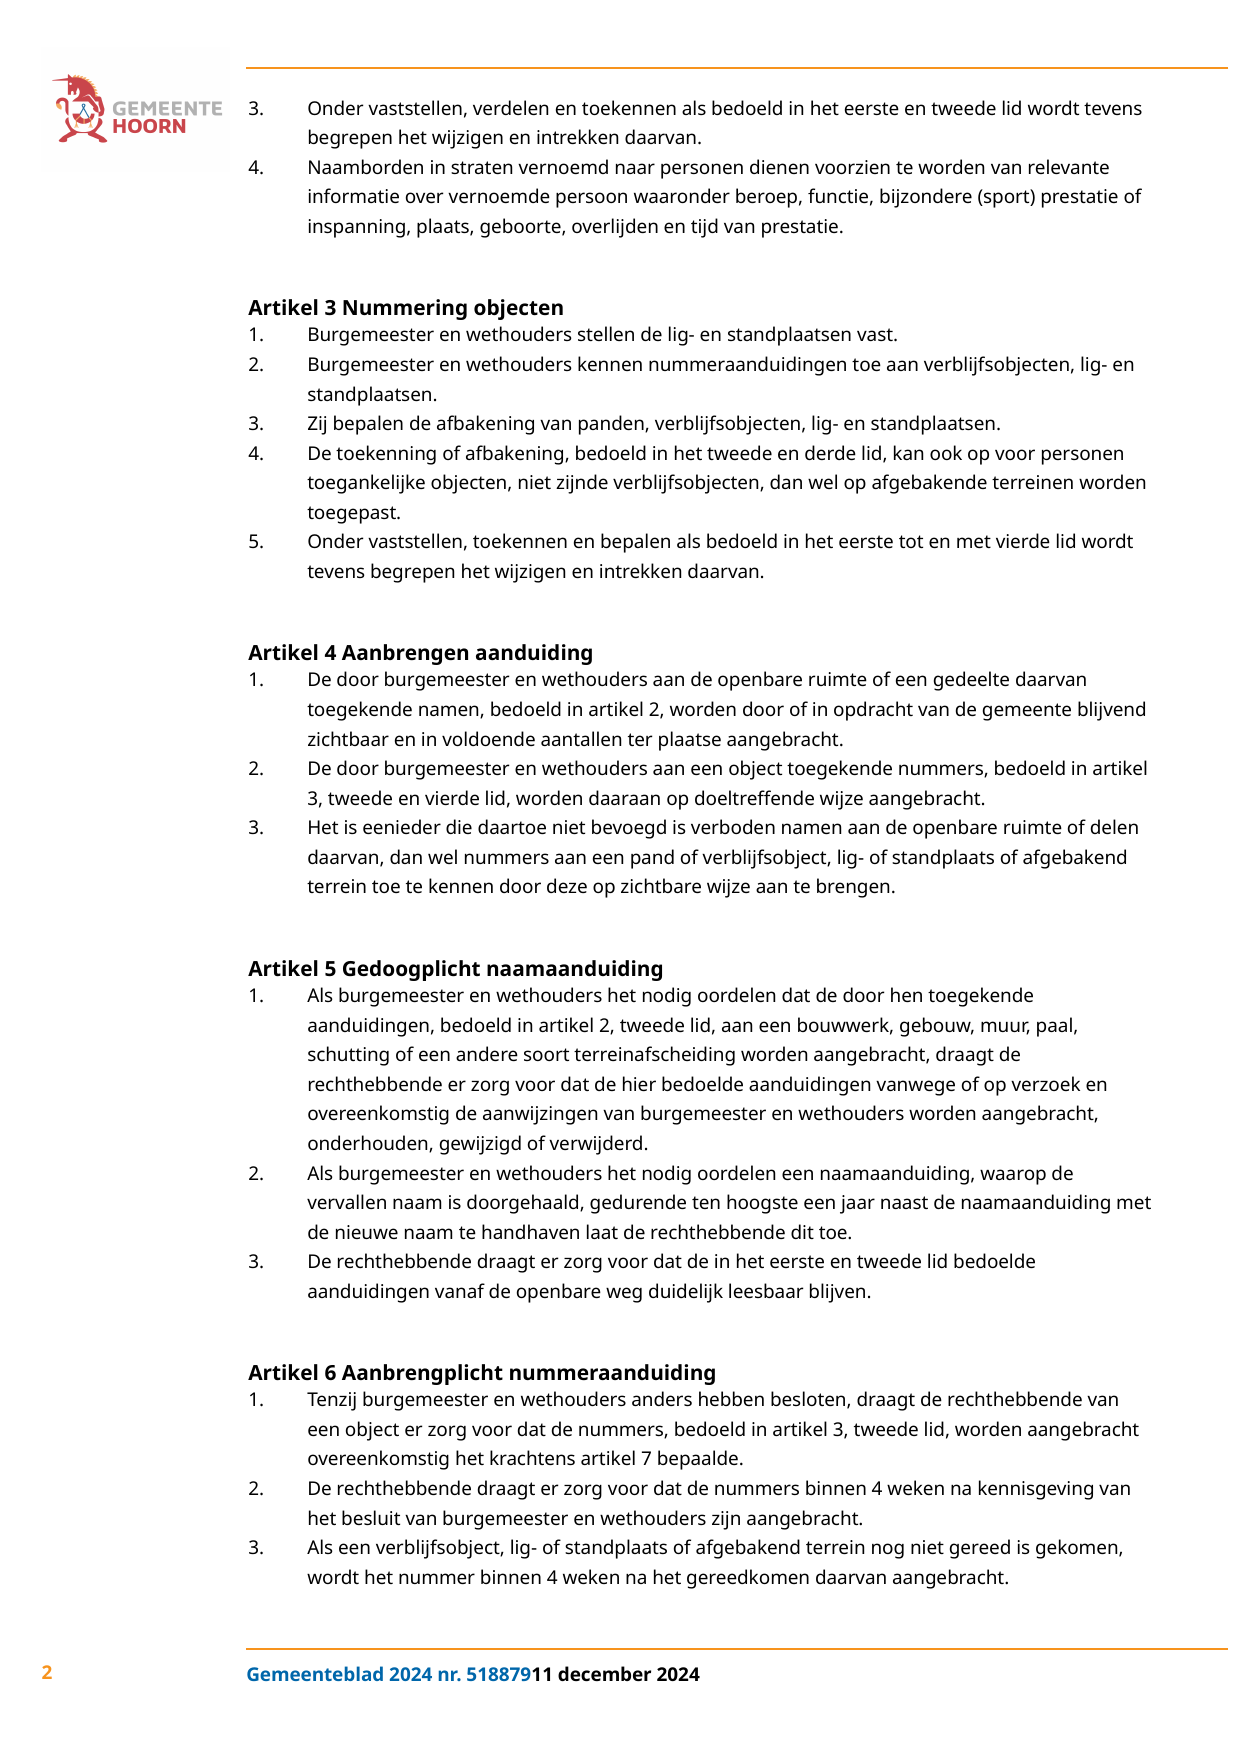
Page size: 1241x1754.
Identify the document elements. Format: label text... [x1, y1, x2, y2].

list De door burgemeester en wethouders aan de openbare ruimte of een gedeelte daarvan toegekende namen, bedoeld in artikel 2, worden door of in opdracht van de gemeente blijvend zichtbaar en in voldoende aantallen ter plaatse aangebracht. [248, 667, 1152, 752]
list Onder vaststellen, verdelen en toekennen als bedoeld in het eerste en tweede lid wordt tevens begrepen het wijzigen en intrekken daarvan. [248, 95, 1152, 150]
text Artikel 4 Aanbrengen aanduiding [248, 638, 1152, 667]
list Naamborden in straten vernoemd naar personen dienen voorzien te worden van relevante informatie over vernoemde persoon waaronder beroep, functie, bijzondere (sport) prestatie of inspanning, plaats, geboorte, overlijden en tijd van prestatie. [248, 154, 1152, 239]
list Het is eenieder die daartoe niet bevoegd is verboden namen aan de openbare ruimte of delen daarvan, dan wel nummers aan een pand of verblijfsobject, lig- of standplaats of afgebakend terrein toe te kennen door deze op zichtbare wijze aan te brengen. [248, 814, 1152, 899]
list Tenzij burgemeester en wethouders anders hebben besloten, draagt de rechthebbende van een object er zorg voor dat de nummers, bedoeld in artikel 3, tweede lid, worden aangebracht overeenkomstig het krachtens artikel 7 bepaalde. [248, 1386, 1152, 1471]
list Burgemeester en wethouders stellen de lig- en standplaatsen vast. [248, 322, 1152, 347]
list De door burgemeester en wethouders aan een object toegekende nummers, bedoeld in artikel 3, tweede en vierde lid, worden daaraan op doeltreffende wijze aangebracht. [248, 755, 1152, 811]
list De rechthebbende draagt er zorg voor dat de in het eerste en tweede lid bedoelde aanduidingen vanaf de openbare weg duidelijk leesbaar blijven. [248, 1248, 1152, 1304]
text Artikel 5 Gedoogplicht naamaanduiding [248, 954, 1152, 982]
list Als een verblijfsobject, lig- of standplaats of afgebakend terrein nog niet gereed is gekomen, wordt het nummer binnen 4 weken na het gereedkomen daarvan aangebracht. [248, 1534, 1152, 1590]
list De toekenning of afbakening, bedoeld in het tweede en derde lid, kan ook op voor personen toegankelijke objecten, niet zijnde verblijfsobjecten, dan wel op afgebakende terreinen worden toegepast. [248, 440, 1152, 525]
list Onder vaststellen, toekennen en bepalen als bedoeld in het eerste tot en met vierde lid wordt tevens begrepen het wijzigen en intrekken daarvan. [248, 529, 1152, 584]
picture [41, 47, 231, 172]
list Zij bepalen de afbakening van panden, verblijfsobjecten, lig- en standplaatsen. [248, 410, 1152, 436]
list Burgemeester en wethouders kennen nummeraanduidingen toe aan verblijfsobjecten, lig- en standplaatsen. [248, 351, 1152, 406]
list De rechthebbende draagt er zorg voor dat de nummers binnen 4 weken na kennisgeving van het besluit van burgemeester en wethouders zijn aangebracht. [248, 1475, 1152, 1531]
list Als burgemeester en wethouders het nodig oordelen een naamaanduiding, waarop de vervallen naam is doorgehaald, gedurende ten hoogste een jaar naast de naamaanduiding met de nieuwe naam te handhaven laat de rechthebbende dit toe. [248, 1160, 1152, 1244]
list Als burgemeester en wethouders het nodig oordelen dat de door hen toegekende aanduidingen, bedoeld in artikel 2, tweede lid, aan een bouwwerk, gebouw, muur, paal, schutting of een andere soort terreinafscheiding worden aangebracht, draagt de rechthebbende er zorg voor dat de hier bedoelde aanduidingen vanwege of op verzoek en overeenkomstig de aanwijzingen van burgemeester en wethouders worden aangebracht, onderhouden, gewijzigd of verwijderd. [248, 982, 1152, 1156]
text Artikel 6 Aanbrengplicht nummeraanduiding [248, 1358, 1152, 1386]
text Artikel 3 Nummering objecten [248, 293, 1152, 322]
